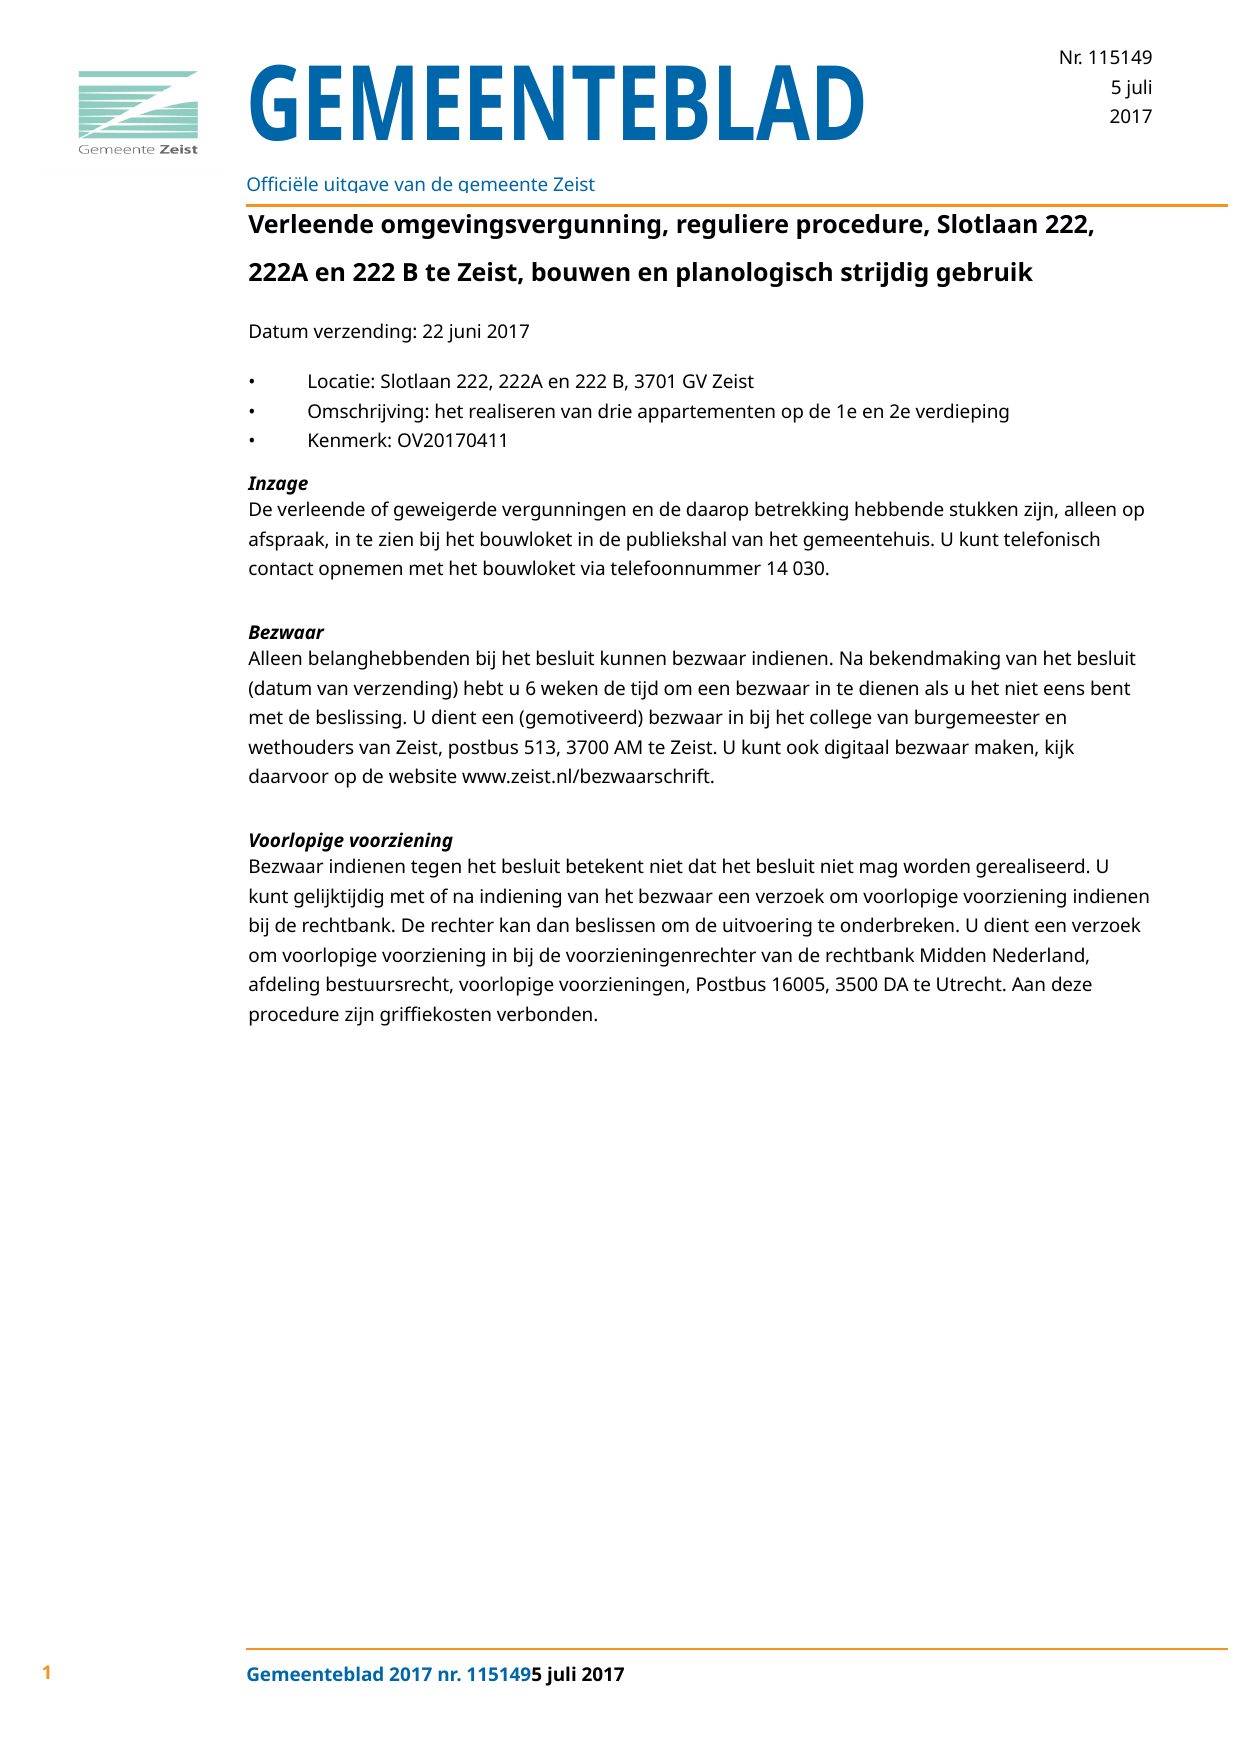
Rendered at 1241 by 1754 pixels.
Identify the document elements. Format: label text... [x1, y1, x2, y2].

text Verleende omgevingsvergunning, reguliere procedure, Slotlaan 222, 222A en 222 B te Zeist, bouwen en planologisch strijdig gebruik [248, 207, 1152, 288]
text Voorlopige voorziening [248, 827, 1152, 853]
list Kenmerk: OV20170411 [248, 427, 1152, 453]
list Omschrijving: het realiseren van drie appartementen op de 1e en 2e verdieping [248, 398, 1152, 424]
text Datum verzending: 22 juni 2017 [248, 318, 1152, 344]
text Bezwaar [248, 619, 1152, 645]
text De verleende of geweigerde vergunningen en de daarop betrekking hebbende stukken zijn, alleen op afspraak, in te zien bij het bouwloket in de publiekshal van het gemeentehuis. U kunt telefonisch contact opnemen met het bouwloket via telefoonnummer 14 030. [248, 496, 1152, 581]
text Alleen belanghebbenden bij het besluit kunnen bezwaar indienen. Na bekendmaking van het besluit (datum van verzending) hebt u 6 weken de tijd om een bezwaar in te dienen als u het niet eens bent met de beslissing. U dient een (gemotiveerd) bezwaar in bij het college van burgemeester en wethouders van Zeist, postbus 513, 3700 AM te Zeist. U kunt ook digitaal bezwaar maken, kijk daarvoor op de website www.zeist.nl/bezwaarschrift. [248, 645, 1152, 789]
text Inzage [248, 471, 1152, 496]
picture [41, 47, 231, 172]
list Locatie: Slotlaan 222, 222A en 222 B, 3701 GV Zeist [248, 368, 1152, 394]
text Bezwaar indienen tegen het besluit betekent niet dat het besluit niet mag worden gerealiseerd. U kunt gelijktijdig met of na indiening van het bezwaar een verzoek om voorlopige voorziening indienen bij de rechtbank. De rechter kan dan beslissen om de uitvoering te onderbreken. U dient een verzoek om voorlopige voorziening in bij de voorzieningenrechter van de rechtbank Midden Nederland, afdeling bestuursrecht, voorlopige voorzieningen, Postbus 16005, 3500 DA te Utrecht. Aan deze procedure zijn griffiekosten verbonden. [248, 853, 1152, 1027]
